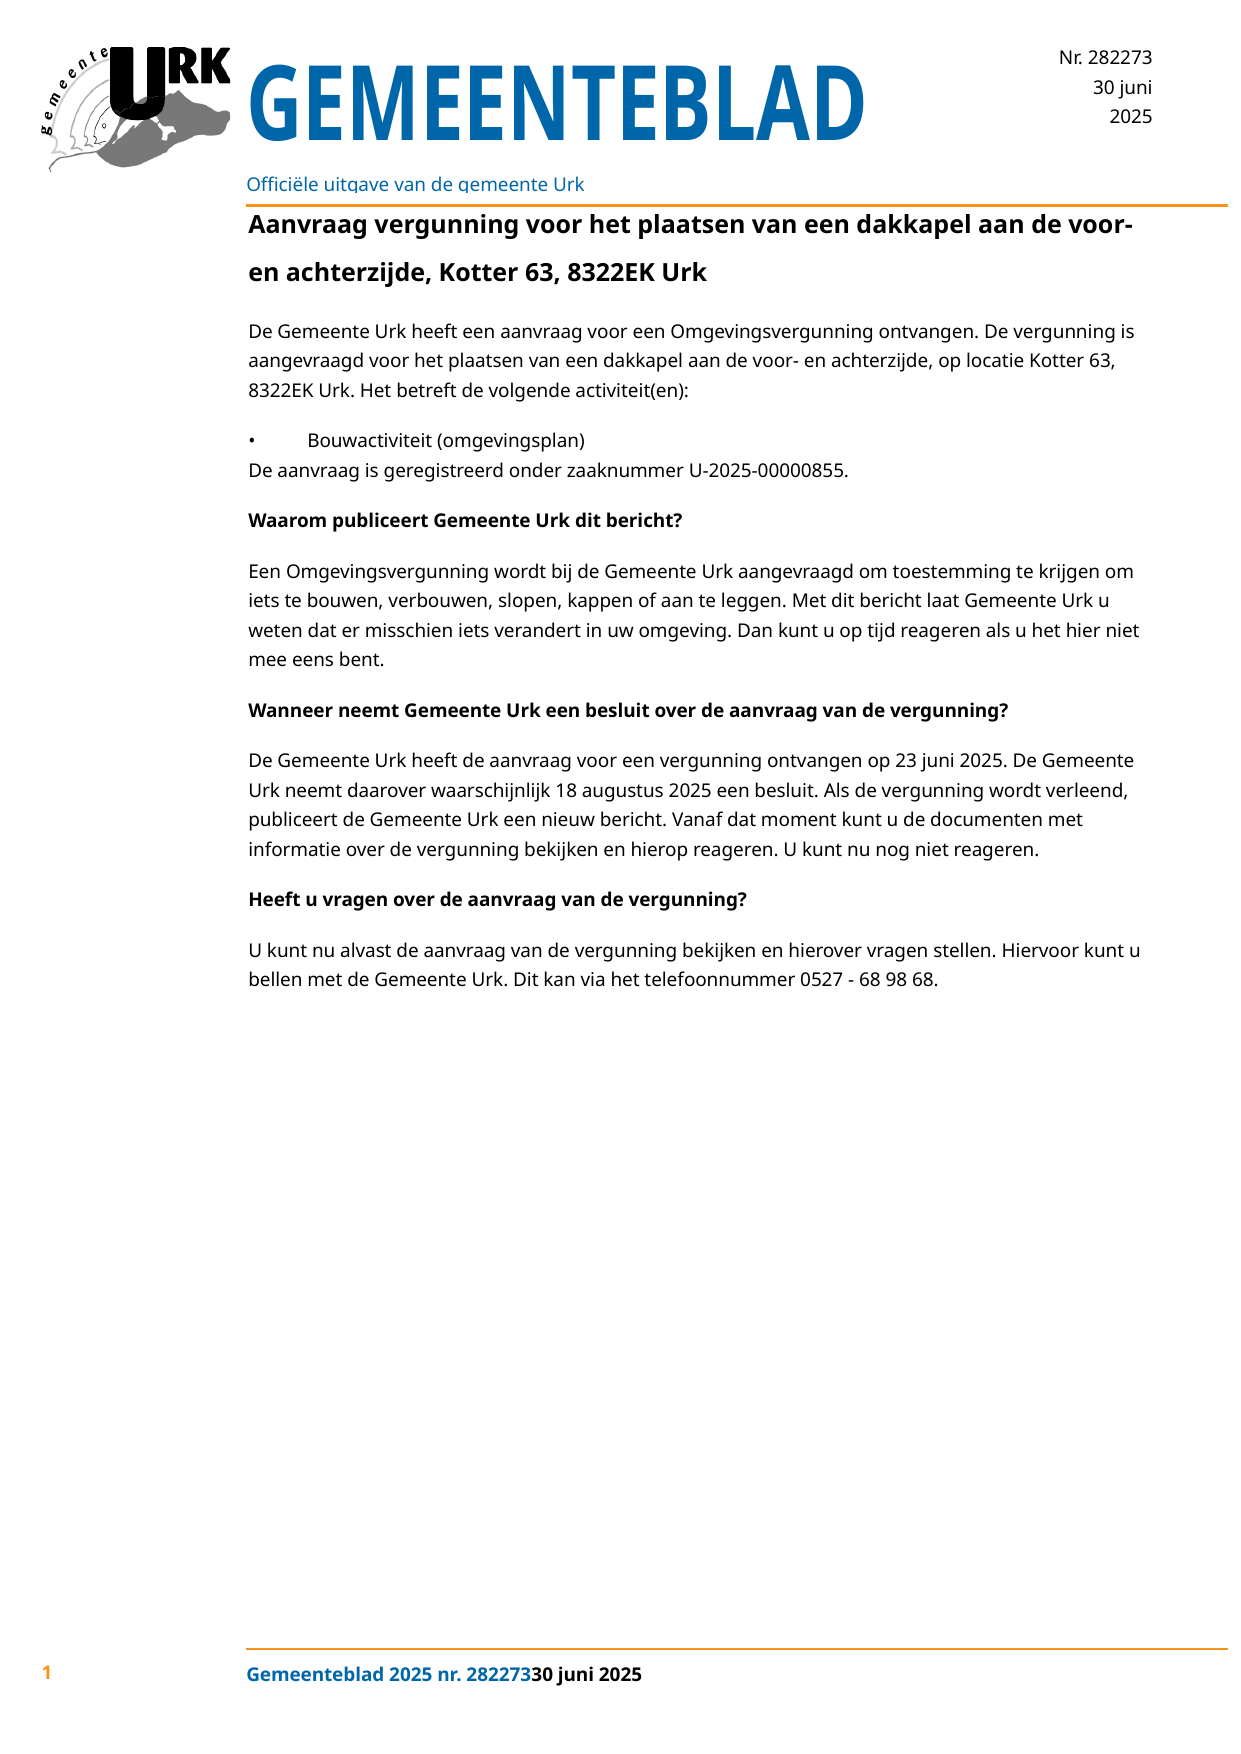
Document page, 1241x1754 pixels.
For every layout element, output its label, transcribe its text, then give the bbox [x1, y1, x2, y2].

text Waarom publiceert Gemeente Urk dit bericht? [248, 507, 1152, 533]
text De Gemeente Urk heeft een aanvraag voor een Omgevingsvergunning ontvangen. De vergunning is aangevraagd voor het plaatsen van een dakkapel aan de voor- en achterzijde, op locatie Kotter 63, 8322EK Urk. Het betreft de volgende activiteit(en): [248, 318, 1152, 403]
picture [41, 47, 231, 172]
text De Gemeente Urk heeft de aanvraag voor een vergunning ontvangen op 23 juni 2025. De Gemeente Urk neemt daarover waarschijnlijk 18 augustus 2025 een besluit. Als de vergunning wordt verleend, publiceert de Gemeente Urk een nieuw bericht. Vanaf dat moment kunt u de documenten met informatie over de vergunning bekijken en hierop reageren. U kunt nu nog niet reageren. [248, 747, 1152, 862]
text Heeft u vragen over de aanvraag van de vergunning? [248, 887, 1152, 912]
text U kunt nu alvast de aanvraag van de vergunning bekijken en hierover vragen stellen. Hiervoor kunt u bellen met de Gemeente Urk. Dit kan via het telefoonnummer 0527 - 68 98 68. [248, 937, 1152, 992]
list Bouwactiviteit (omgevingsplan) [248, 427, 1152, 453]
text Wanneer neemt Gemeente Urk een besluit over de aanvraag van de vergunning? [248, 697, 1152, 723]
text Een Omgevingsvergunning wordt bij de Gemeente Urk aangevraagd om toestemming te krijgen om iets te bouwen, verbouwen, slopen, kappen of aan te leggen. Met dit bericht laat Gemeente Urk u weten dat er misschien iets verandert in uw omgeving. Dan kunt u op tijd reageren als u het hier niet mee eens bent. [248, 558, 1152, 672]
text Aanvraag vergunning voor het plaatsen van een dakkapel aan de voor- en achterzijde, Kotter 63, 8322EK Urk [248, 207, 1152, 288]
text De aanvraag is geregistreerd onder zaaknummer U-2025-00000855. [248, 457, 1152, 483]
